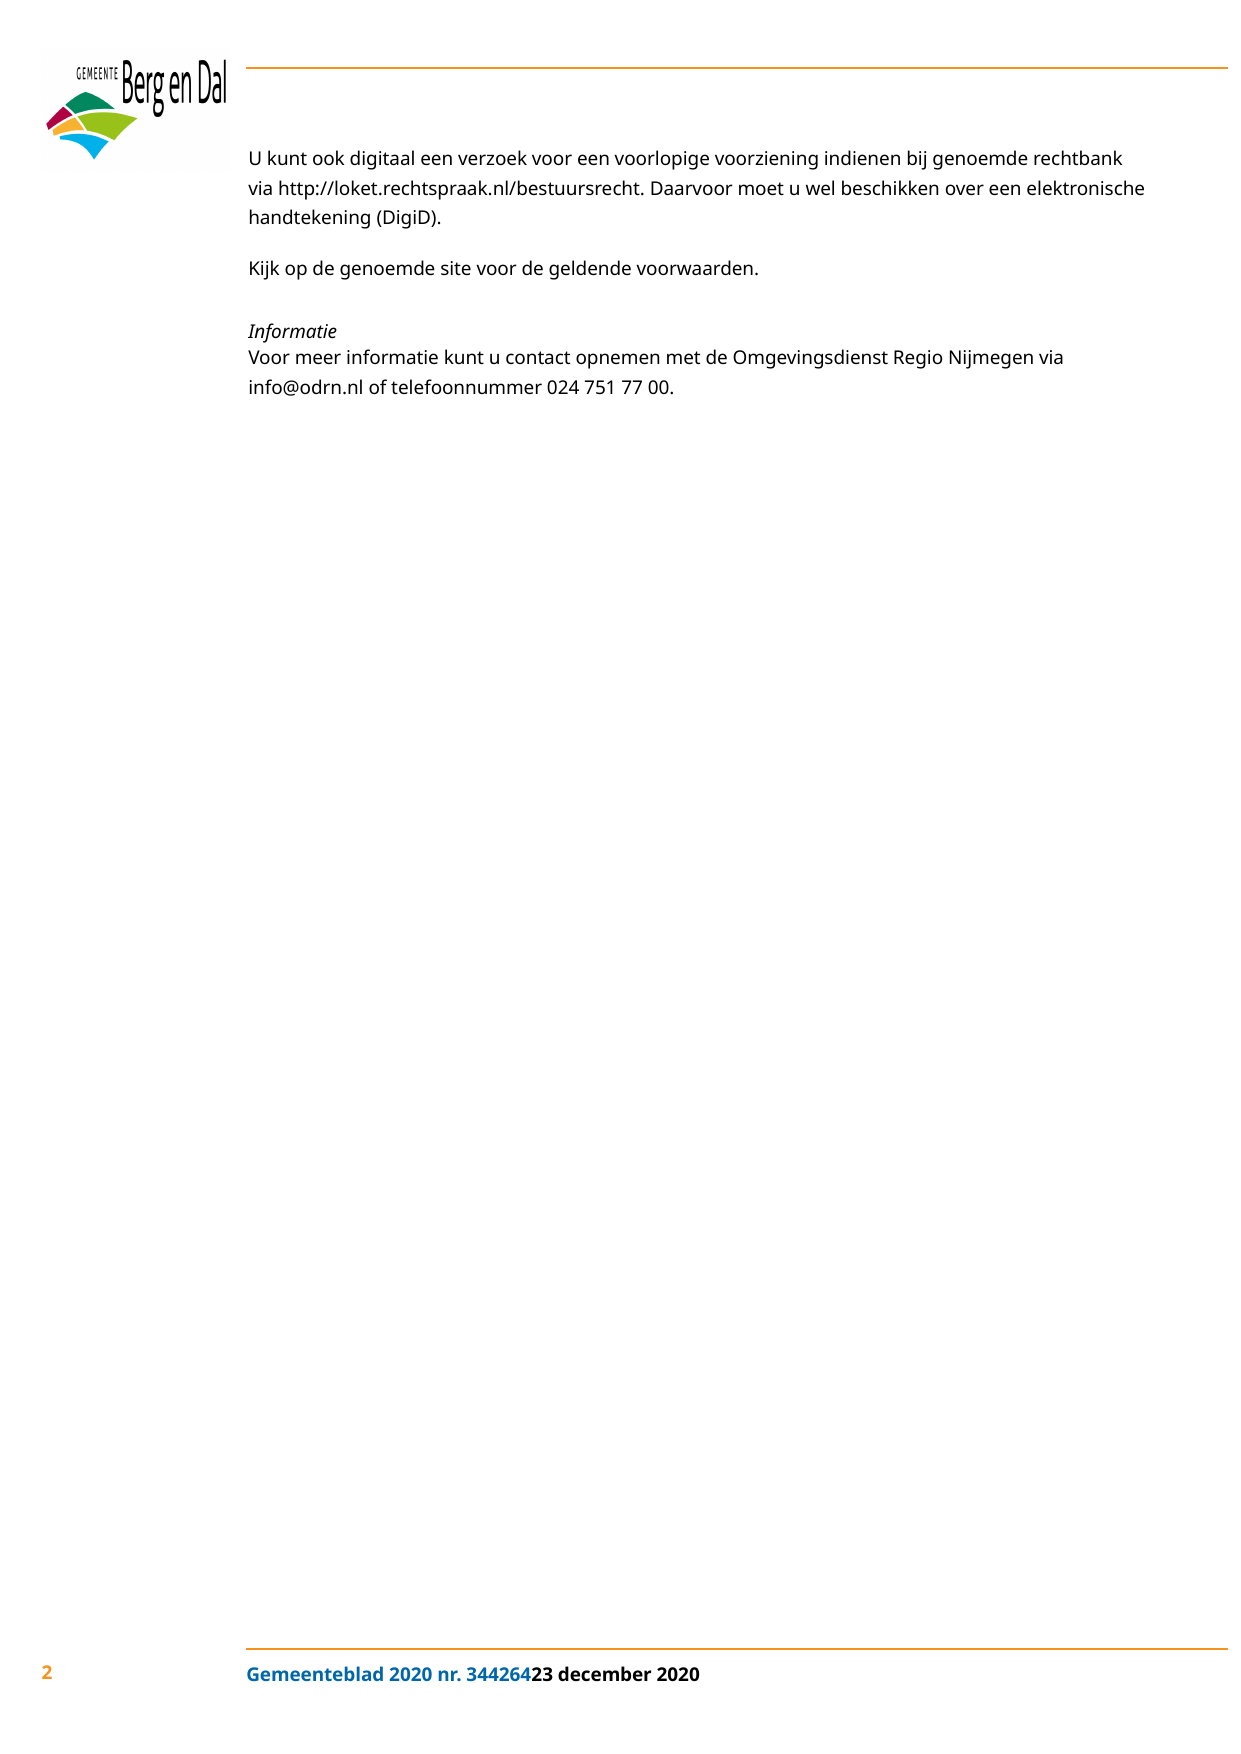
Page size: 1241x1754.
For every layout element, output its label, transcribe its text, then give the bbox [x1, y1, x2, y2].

text Kijk op de genoemde site voor de geldende voorwaarden. [248, 255, 1152, 281]
text U kunt ook digitaal een verzoek voor een voorlopige voorziening indienen bij genoemde rechtbank via http://loket.rechtspraak.nl/bestuursrecht. Daarvoor moet u wel beschikken over een elektronische handtekening (DigiD). [248, 145, 1152, 230]
text Informatie [248, 319, 1152, 344]
picture [41, 47, 231, 172]
text Voor meer informatie kunt u contact opnemen met de Omgevingsdienst Regio Nijmegen via info@odrn.nl of telefoonnummer 024 751 77 00. [248, 344, 1152, 400]
